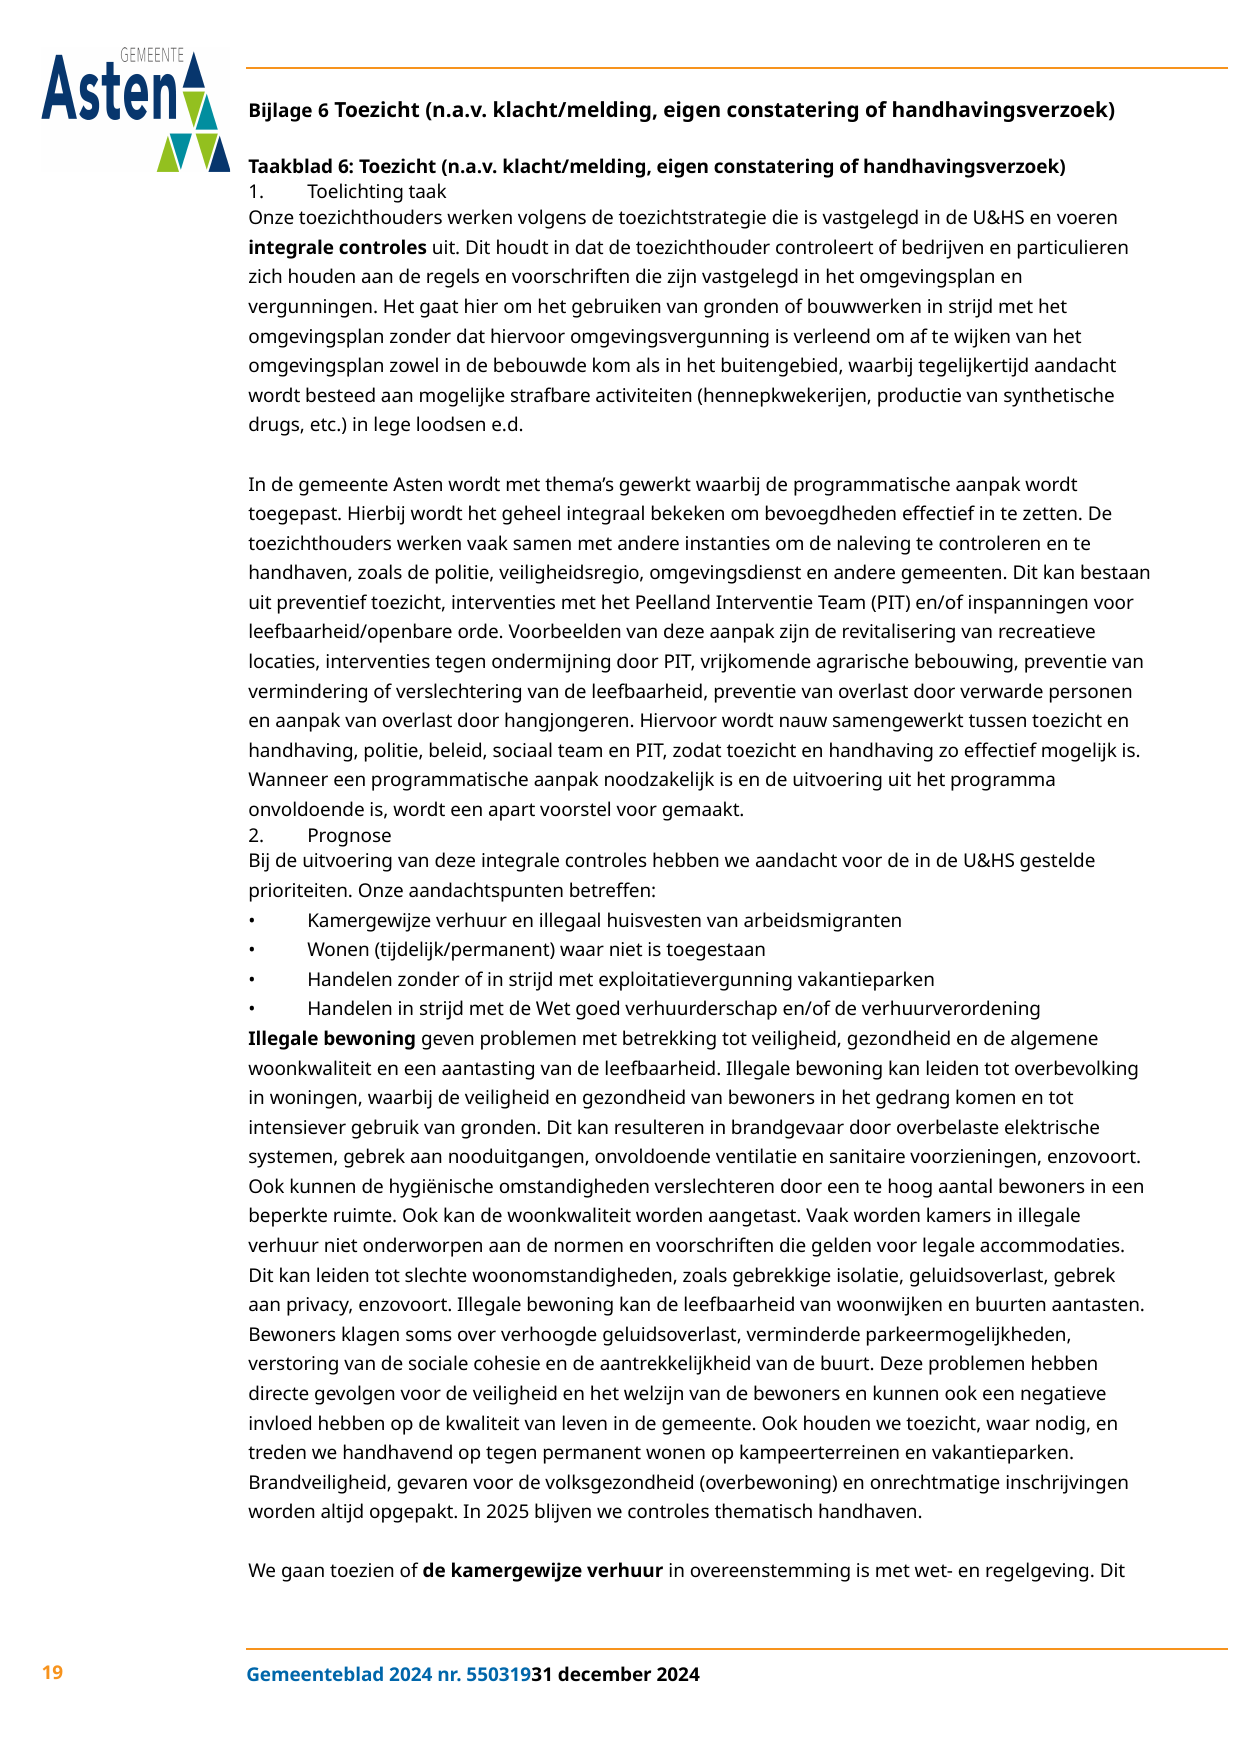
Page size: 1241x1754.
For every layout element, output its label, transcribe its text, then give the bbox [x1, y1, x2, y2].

table_cell Prognose [248, 822, 1152, 848]
picture [41, 47, 231, 172]
table_cell Onze toezichthouders werken volgens de toezichtstrategie die is vastgelegd in de U&HS en voeren integrale controles uit. Dit houdt in dat de toezichthouder controleert of bedrijven en particulieren zich houden aan de regels en voorschriften die zijn vastgelegd in het omgevingsplan en vergunningen. Het gaat hier om het gebruiken van gronden of bouwwerken in strijd met het omgevingsplan zonder dat hiervoor omgevingsvergunning is verleend om af te wijken van het omgevingsplan zowel in de bebouwde kom als in het buitengebied, waarbij tegelijkertijd aandacht wordt besteed aan mogelijke strafbare activiteiten (hennepkwekerijen, productie van synthetische drugs, etc.) in lege loodsen e.d. In de gemeente Asten wordt met thema’s gewerkt waarbij de programmatische aanpak wordt toegepast. Hierbij wordt het geheel integraal bekeken om bevoegdheden effectief in te zetten. De toezichthouders werken vaak samen met andere instanties om de naleving te controleren en te handhaven, zoals de politie, veiligheidsregio, omgevingsdienst en andere gemeenten. Dit kan bestaan uit preventief toezicht, interventies met het Peelland Interventie Team (PIT) en/of inspanningen voor leefbaarheid/openbare orde. Voorbeelden van deze aanpak zijn de revitalisering van recreatieve locaties, interventies tegen ondermijning door PIT, vrijkomende agrarische bebouwing, preventie van vermindering of verslechtering van de leefbaarheid, preventie van overlast door verwarde personen en aanpak van overlast door hangjongeren. Hiervoor wordt nauw samengewerkt tussen toezicht en handhaving, politie, beleid, sociaal team en PIT, zodat toezicht en handhaving zo effectief mogelijk is. Wanneer een programmatische aanpak noodzakelijk is en de uitvoering uit het programma onvoldoende is, wordt een apart voorstel voor gemaakt. [248, 205, 1152, 822]
text Bijlage 6 Toezicht (n.a.v. klacht/melding, eigen constatering of handhavingsverzoek) [248, 95, 1152, 123]
table_cell Bij de uitvoering van deze integrale controles hebben we aandacht voor de in de U&HS gestelde prioriteiten. Onze aandachtspunten betreffen: Kamergewijze verhuur en illegaal huisvesten van arbeidsmigranten Wonen (tijdelijk/permanent) waar niet is toegestaan Handelen zonder of in strijd met exploitatievergunning vakantieparken Handelen in strijd met de Wet goed verhuurderschap en/of de verhuurverordening Illegale bewoning geven problemen met betrekking tot veiligheid, gezondheid en de algemene woonkwaliteit en een aantasting van de leefbaarheid. Illegale bewoning kan leiden tot overbevolking in woningen, waarbij de veiligheid en gezondheid van bewoners in het gedrang komen en tot intensiever gebruik van gronden. Dit kan resulteren in brandgevaar door overbelaste elektrische systemen, gebrek aan nooduitgangen, onvoldoende ventilatie en sanitaire voorzieningen, enzovoort. Ook kunnen de hygiënische omstandigheden verslechteren door een te hoog aantal bewoners in een beperkte ruimte. Ook kan de woonkwaliteit worden aangetast. Vaak worden kamers in illegale verhuur niet onderworpen aan de normen en voorschriften die gelden voor legale accommodaties. Dit kan leiden tot slechte woonomstandigheden, zoals gebrekkige isolatie, geluidsoverlast, gebrek aan privacy, enzovoort. Illegale bewoning kan de leefbaarheid van woonwijken en buurten aantasten. Bewoners klagen soms over verhoogde geluidsoverlast, verminderde parkeermogelijkheden, verstoring van de sociale cohesie en de aantrekkelijkheid van de buurt. Deze problemen hebben directe gevolgen voor de veiligheid en het welzijn van de bewoners en kunnen ook een negatieve invloed hebben op de kwaliteit van leven in de gemeente. Ook houden we toezicht, waar nodig, en treden we handhavend op tegen permanent wonen op kampeerterreinen en vakantieparken. Brandveiligheid, gevaren voor de volksgezondheid (overbewoning) en onrechtmatige inschrijvingen worden altijd opgepakt. In 2025 blijven we controles thematisch handhaven. We gaan toezien of de kamergewijze verhuur in overeenstemming is met wet- en regelgeving. Dit [248, 848, 1152, 1583]
table_header Taakblad 6: Toezicht (n.a.v. klacht/melding, eigen constatering of handhavingsverzoek) [248, 153, 1152, 179]
table_cell Toelichting taak [248, 179, 1152, 204]
